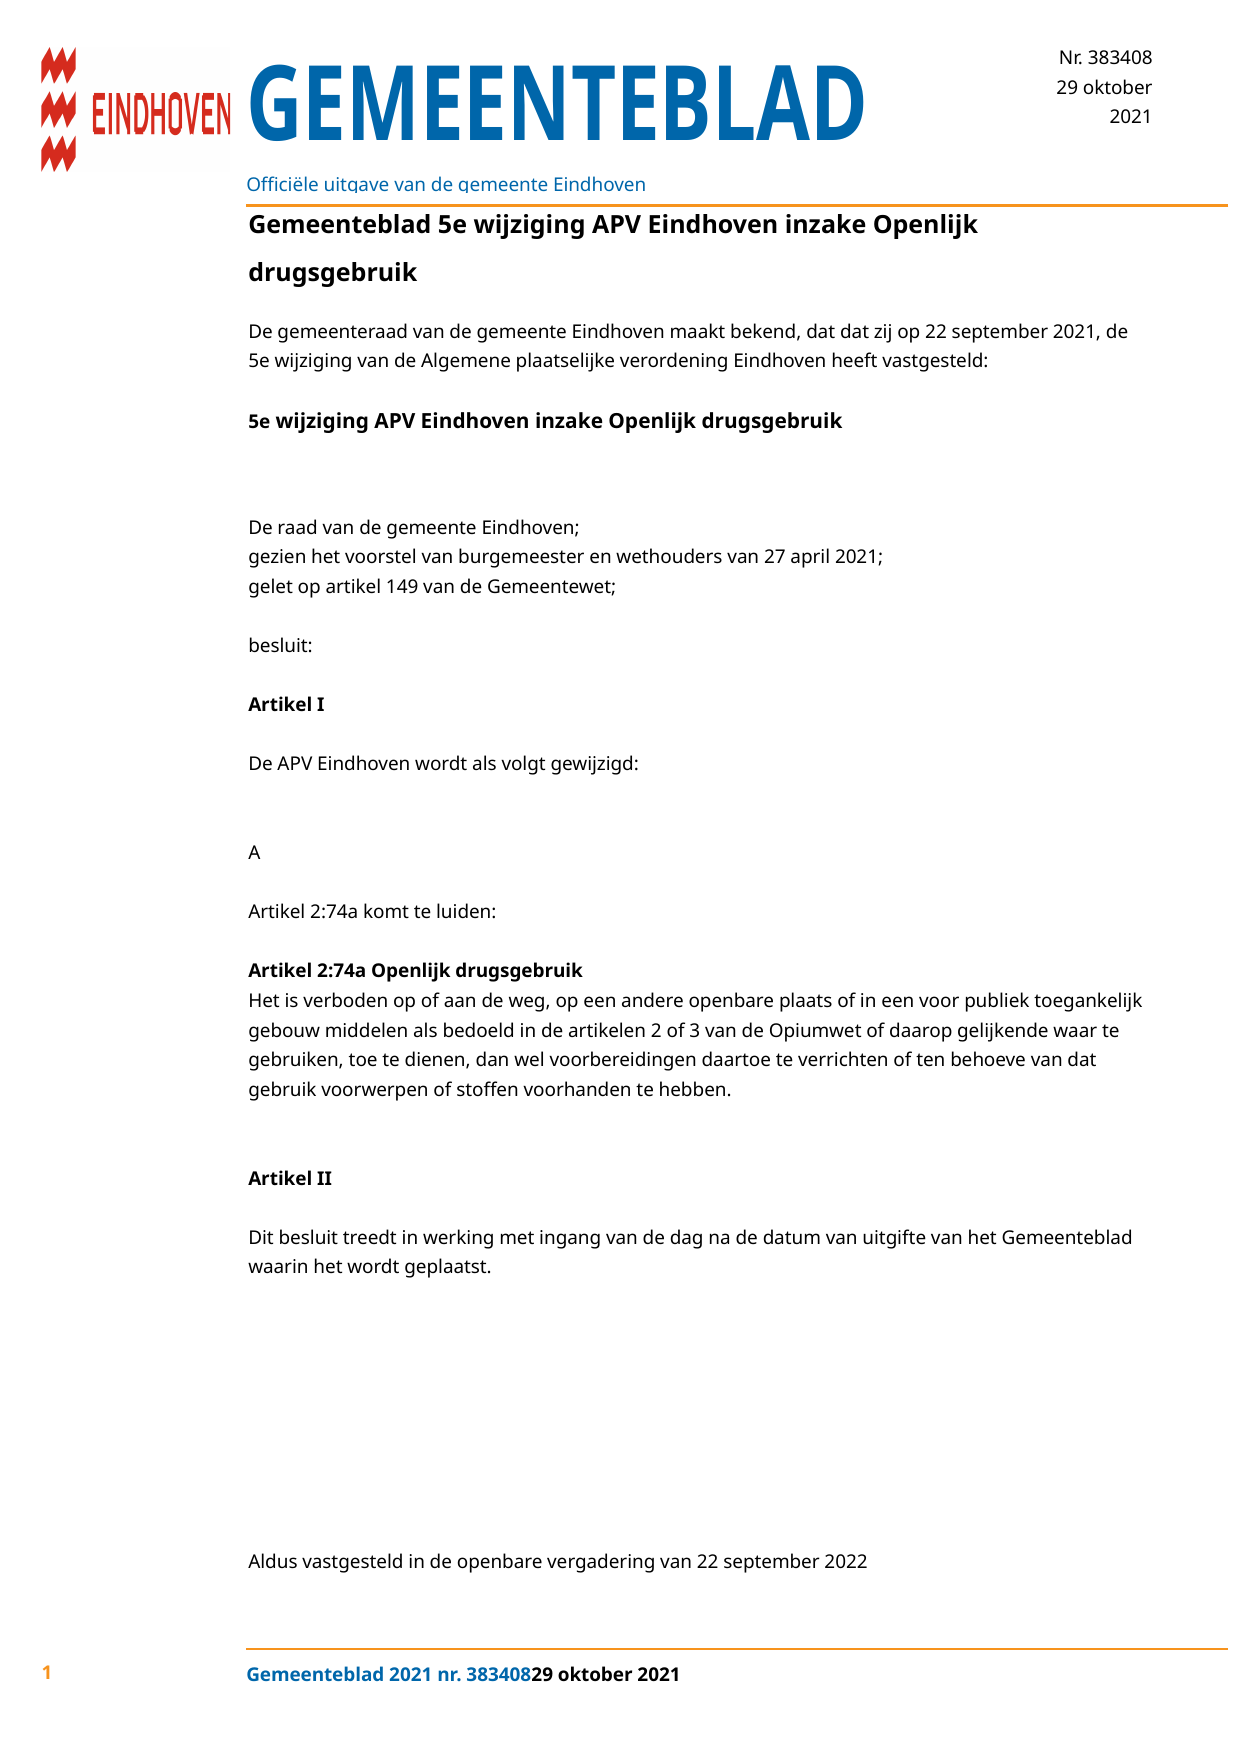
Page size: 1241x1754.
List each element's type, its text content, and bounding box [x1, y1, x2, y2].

text Artikel 2:74a komt te luiden: [248, 898, 1152, 924]
text besluit: [248, 632, 1152, 658]
picture [41, 47, 231, 172]
text Artikel I [248, 691, 1152, 717]
text De gemeenteraad van de gemeente Eindhoven maakt bekend, dat dat zij op 22 september 2021, de 5e wijziging van de Algemene plaatselijke verordening Eindhoven heeft vastgesteld: [248, 318, 1152, 373]
text Aldus vastgesteld in de openbare vergadering van 22 september 2022 [248, 1548, 1152, 1573]
text Artikel 2:74a Openlijk drugsgebruik [248, 958, 1152, 983]
text Dit besluit treedt in werking met ingang van de dag na de datum van uitgifte van het Gemeenteblad waarin het wordt geplaatst. [248, 1224, 1152, 1279]
text De raad van de gemeente Eindhoven; [248, 514, 1152, 540]
text gezien het voorstel van burgemeester en wethouders van 27 april 2021; [248, 543, 1152, 569]
text A [248, 839, 1152, 865]
text gelet op artikel 149 van de Gemeentewet; [248, 573, 1152, 599]
text Artikel II [248, 1165, 1152, 1191]
text De APV Eindhoven wordt als volgt gewijzigd: [248, 751, 1152, 776]
text 5e wijziging APV Eindhoven inzake Openlijk drugsgebruik [248, 407, 1152, 435]
text Het is verboden op of aan de weg, op een andere openbare plaats of in een voor publiek toegankelijk gebouw middelen als bedoeld in de artikelen 2 of 3 van de Opiumwet of daarop gelijkende waar te gebruiken, toe te dienen, dan wel voorbereidingen daartoe te verrichten of ten behoeve van dat gebruik voorwerpen of stoffen voorhanden te hebben. [248, 987, 1152, 1102]
text Gemeenteblad 5e wijziging APV Eindhoven inzake Openlijk drugsgebruik [248, 207, 1152, 288]
